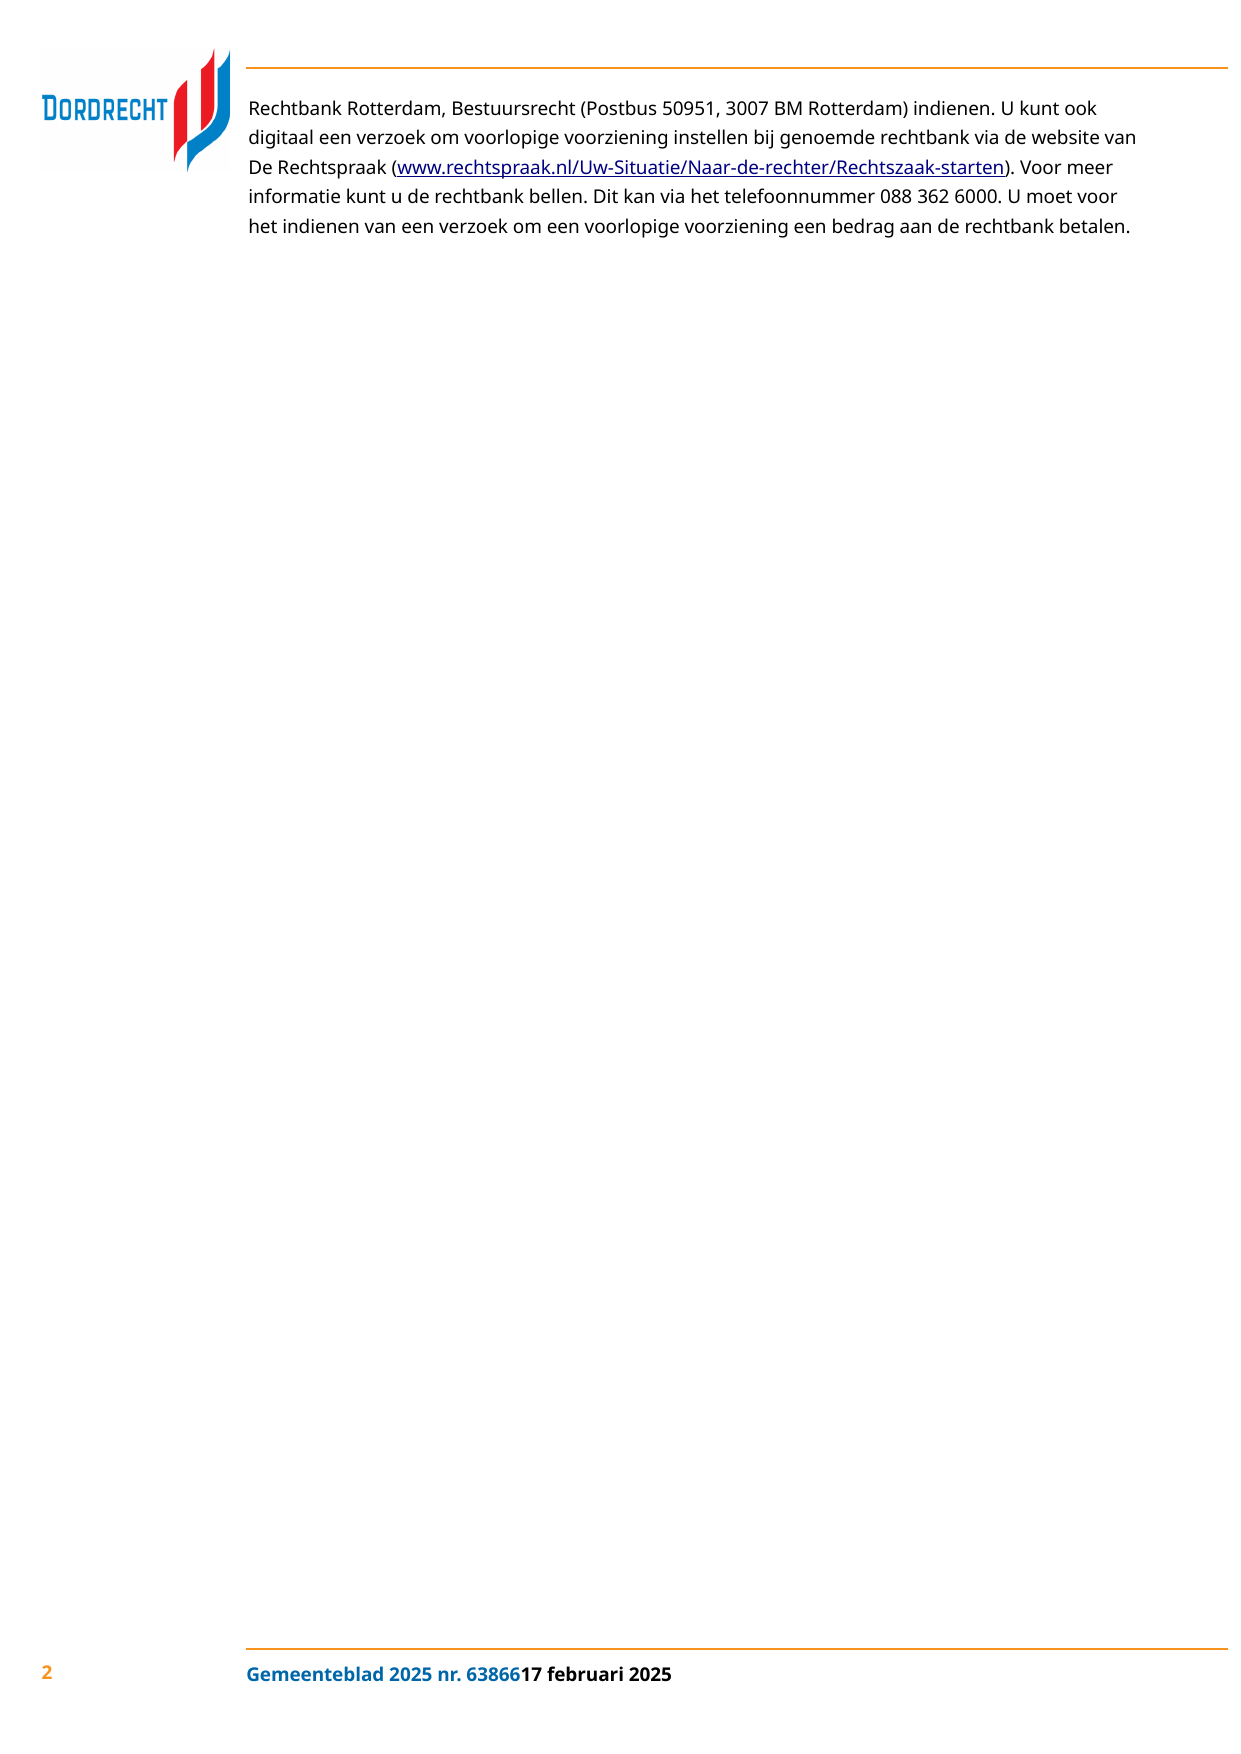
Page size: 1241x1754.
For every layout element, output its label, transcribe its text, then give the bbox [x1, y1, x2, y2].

text Rechtbank Rotterdam, Bestuursrecht (Postbus 50951, 3007 BM Rotterdam) indienen. U kunt ook digitaal een verzoek om voorlopige voorziening instellen bij genoemde rechtbank via de website van De Rechtspraak (www.rechtspraak.nl/Uw-Situatie/Naar-de-rechter/Rechtszaak-starten). Voor meer informatie kunt u de rechtbank bellen. Dit kan via het telefoonnummer 088 362 6000. U moet voor het indienen van een verzoek om een voorlopige voorziening een bedrag aan de rechtbank betalen. [248, 95, 1152, 239]
picture [41, 47, 231, 172]
